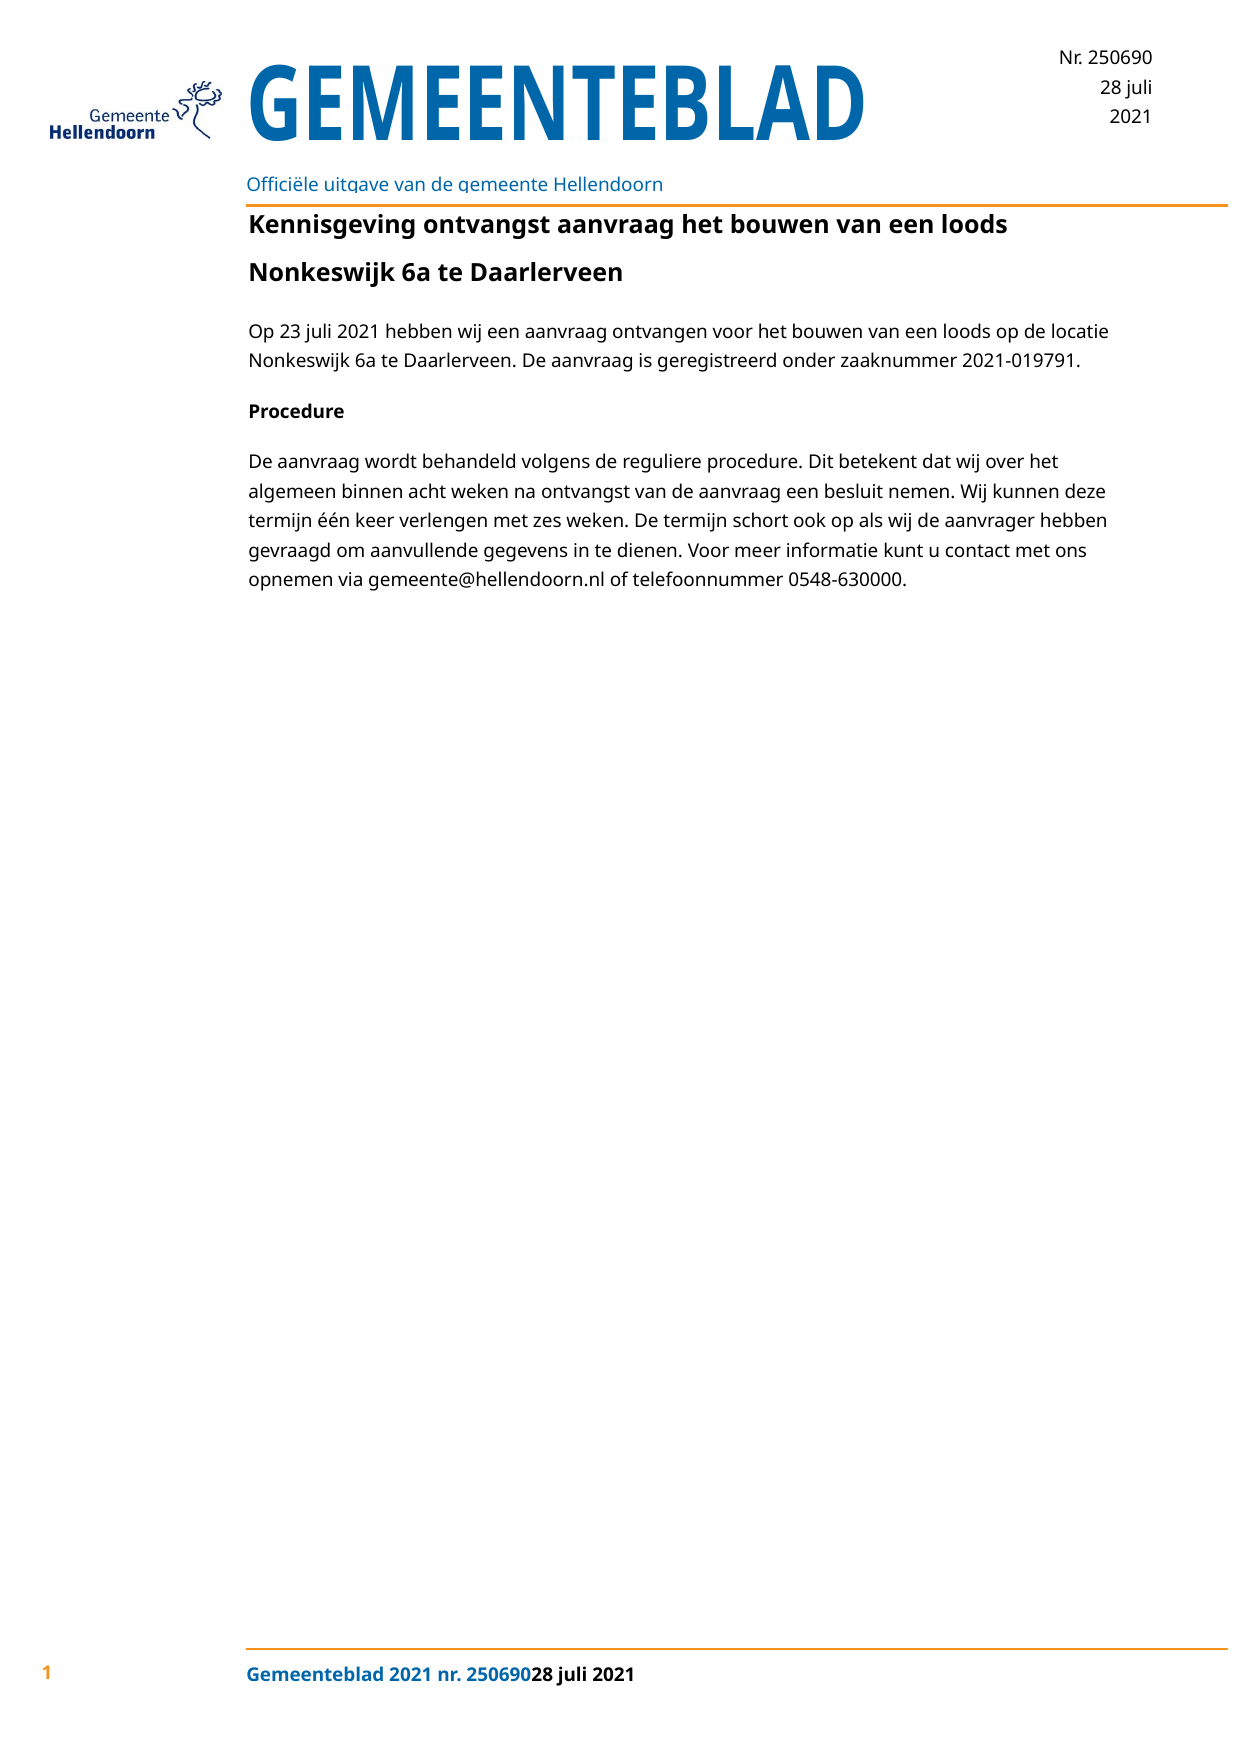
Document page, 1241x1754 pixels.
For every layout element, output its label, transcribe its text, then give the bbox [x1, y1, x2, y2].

picture [41, 47, 231, 172]
text Procedure [248, 398, 1152, 424]
text Kennisgeving ontvangst aanvraag het bouwen van een loods Nonkeswijk 6a te Daarlerveen [248, 207, 1152, 288]
text Op 23 juli 2021 hebben wij een aanvraag ontvangen voor het bouwen van een loods op de locatie Nonkeswijk 6a te Daarlerveen. De aanvraag is geregistreerd onder zaaknummer 2021-019791. [248, 318, 1152, 373]
text De aanvraag wordt behandeld volgens de reguliere procedure. Dit betekent dat wij over het algemeen binnen acht weken na ontvangst van de aanvraag een besluit nemen. Wij kunnen deze termijn één keer verlengen met zes weken. De termijn schort ook op als wij de aanvrager hebben gevraagd om aanvullende gegevens in te dienen. Voor meer informatie kunt u contact met ons opnemen via gemeente@hellendoorn.nl of telefoonnummer 0548-630000. [248, 448, 1152, 592]
